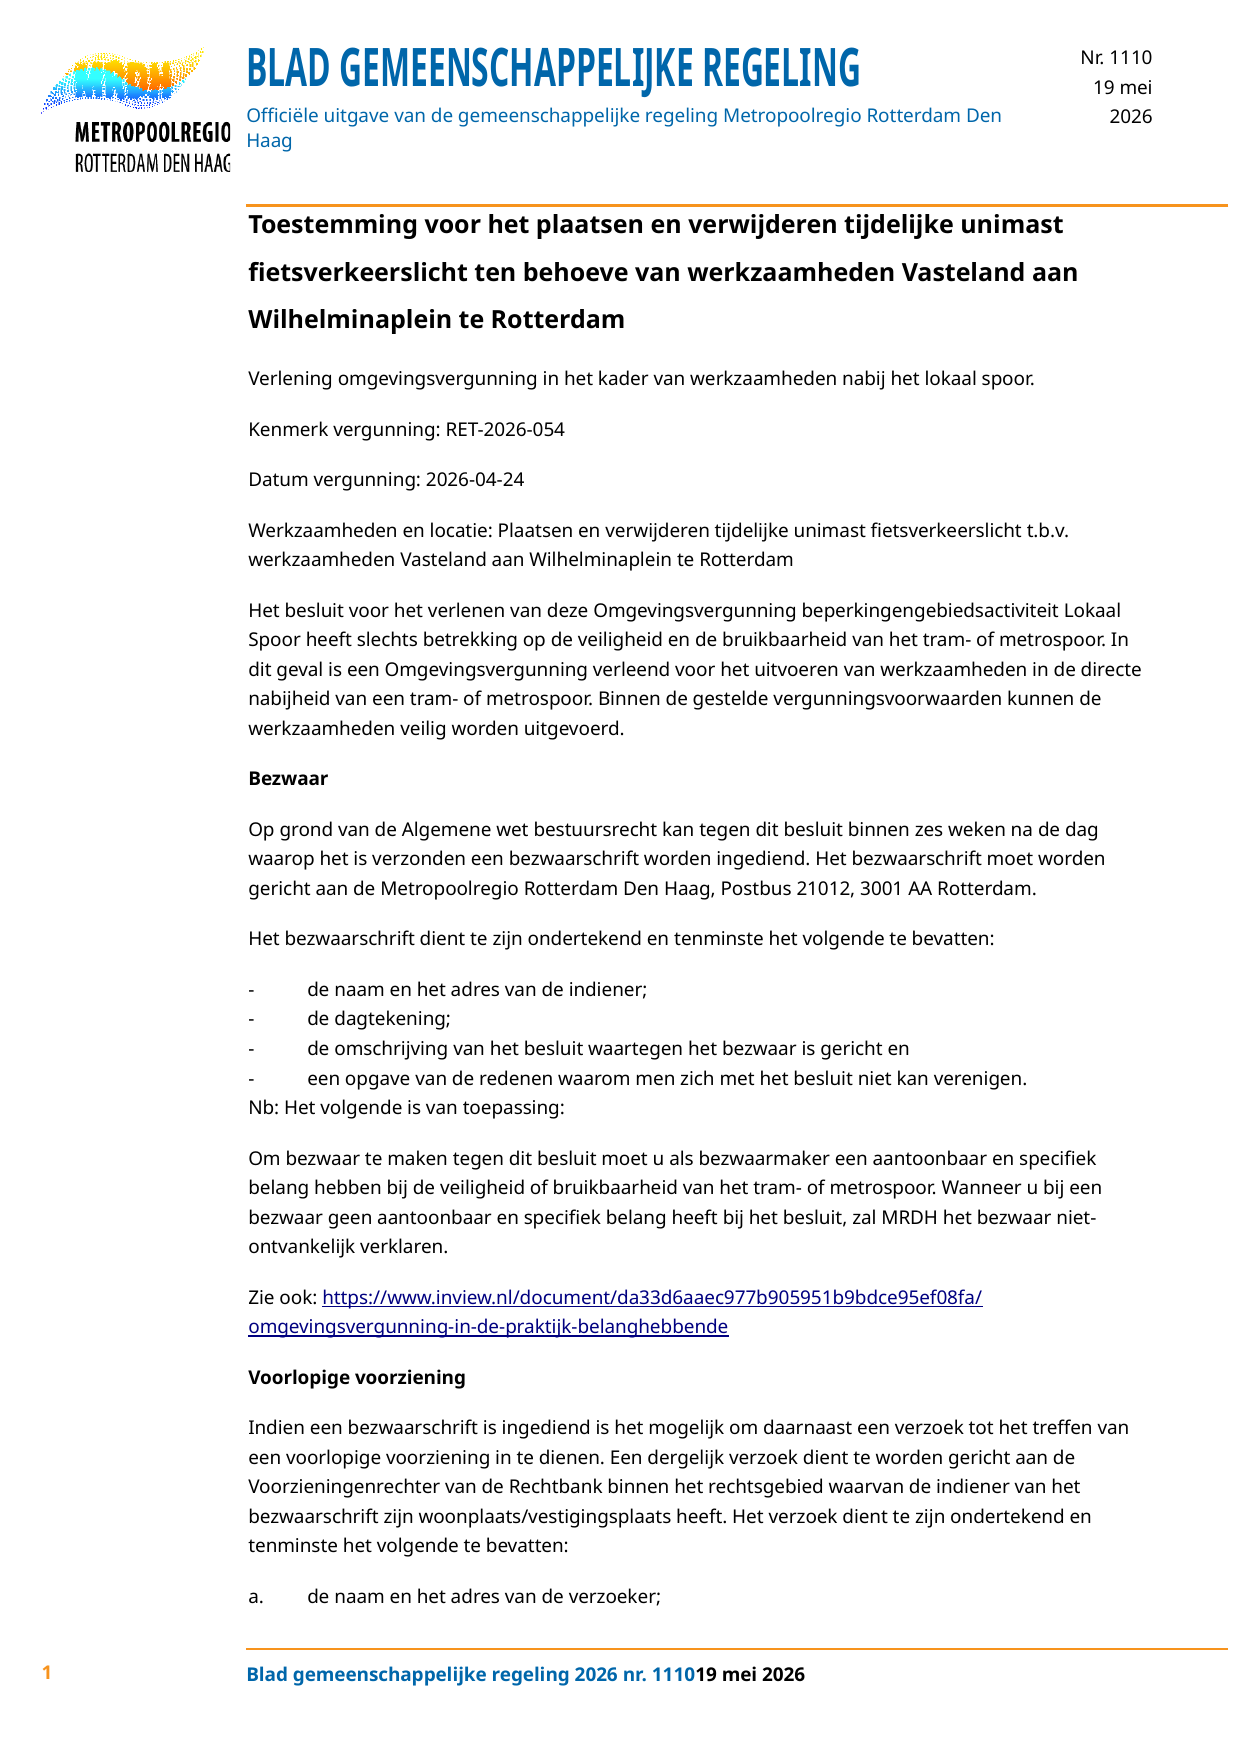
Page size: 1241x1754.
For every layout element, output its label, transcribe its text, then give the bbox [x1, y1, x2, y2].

text Op grond van de Algemene wet bestuursrecht kan tegen dit besluit binnen zes weken na de dag waarop het is verzonden een bezwaarschrift worden ingediend. Het bezwaarschrift moet worden gericht aan de Metropoolregio Rotterdam Den Haag, Postbus 21012, 3001 AA Rotterdam. [248, 816, 1152, 901]
list de naam en het adres van de verzoeker; [248, 1583, 1152, 1609]
text Om bezwaar te maken tegen dit besluit moet u als bezwaarmaker een aantoonbaar en specifiek belang hebben bij de veiligheid of bruikbaarheid van het tram- of metrospoor. Wanneer u bij een bezwaar geen aantoonbaar en specifiek belang heeft bij het besluit, zal MRDH het bezwaar niet-ontvankelijk verklaren. [248, 1145, 1152, 1259]
text Het besluit voor het verlenen van deze Omgevingsvergunning beperkingengebiedsactiviteit Lokaal Spoor heeft slechts betrekking op de veiligheid en de bruikbaarheid van het tram- of metrospoor. In dit geval is een Omgevingsvergunning verleend voor het uitvoeren van werkzaamheden in de directe nabijheid van een tram- of metrospoor. Binnen de gestelde vergunningsvoorwaarden kunnen de werkzaamheden veilig worden uitgevoerd. [248, 597, 1152, 741]
text Zie ook: https://www.inview.nl/document/da33d6aaec977b905951b9bdce95ef08fa/omgevingsvergunning-in-de-praktijk-belanghebbende [248, 1284, 1152, 1339]
list de naam en het adres van de indiener; [248, 976, 1152, 1002]
text Nb: Het volgende is van toepassing: [248, 1094, 1152, 1120]
text Verlening omgevingsvergunning in het kader van werkzaamheden nabij het lokaal spoor. [248, 366, 1152, 391]
text Kenmerk vergunning: RET-2026-054 [248, 416, 1152, 442]
list een opgave van de redenen waarom men zich met het besluit niet kan verenigen. [248, 1065, 1152, 1090]
list de omschrijving van het besluit waartegen het bezwaar is gericht en [248, 1035, 1152, 1061]
text Voorlopige voorziening [248, 1364, 1152, 1389]
text Datum vergunning: 2026-04-24 [248, 466, 1152, 492]
text Toestemming voor het plaatsen en verwijderen tijdelijke unimast fietsverkeerslicht ten behoeve van werkzaamheden Vasteland aan Wilhelminaplein te Rotterdam [248, 207, 1152, 336]
list de dagtekening; [248, 1006, 1152, 1031]
text Het bezwaarschrift dient te zijn ondertekend en tenminste het volgende te bevatten: [248, 926, 1152, 951]
text Bezwaar [248, 766, 1152, 791]
picture [41, 47, 231, 172]
text Indien een bezwaarschrift is ingediend is het mogelijk om daarnaast een verzoek tot het treffen van een voorlopige voorziening in te dienen. Een dergelijk verzoek dient te worden gericht aan de Voorzieningenrechter van de Rechtbank binnen het rechtsgebied waarvan de indiener van het bezwaarschrift zijn woonplaats/vestigingsplaats heeft. Het verzoek dient te zijn ondertekend en tenminste het volgende te bevatten: [248, 1414, 1152, 1558]
text Werkzaamheden en locatie: Plaatsen en verwijderen tijdelijke unimast fietsverkeerslicht t.b.v. werkzaamheden Vasteland aan Wilhelminaplein te Rotterdam [248, 517, 1152, 572]
